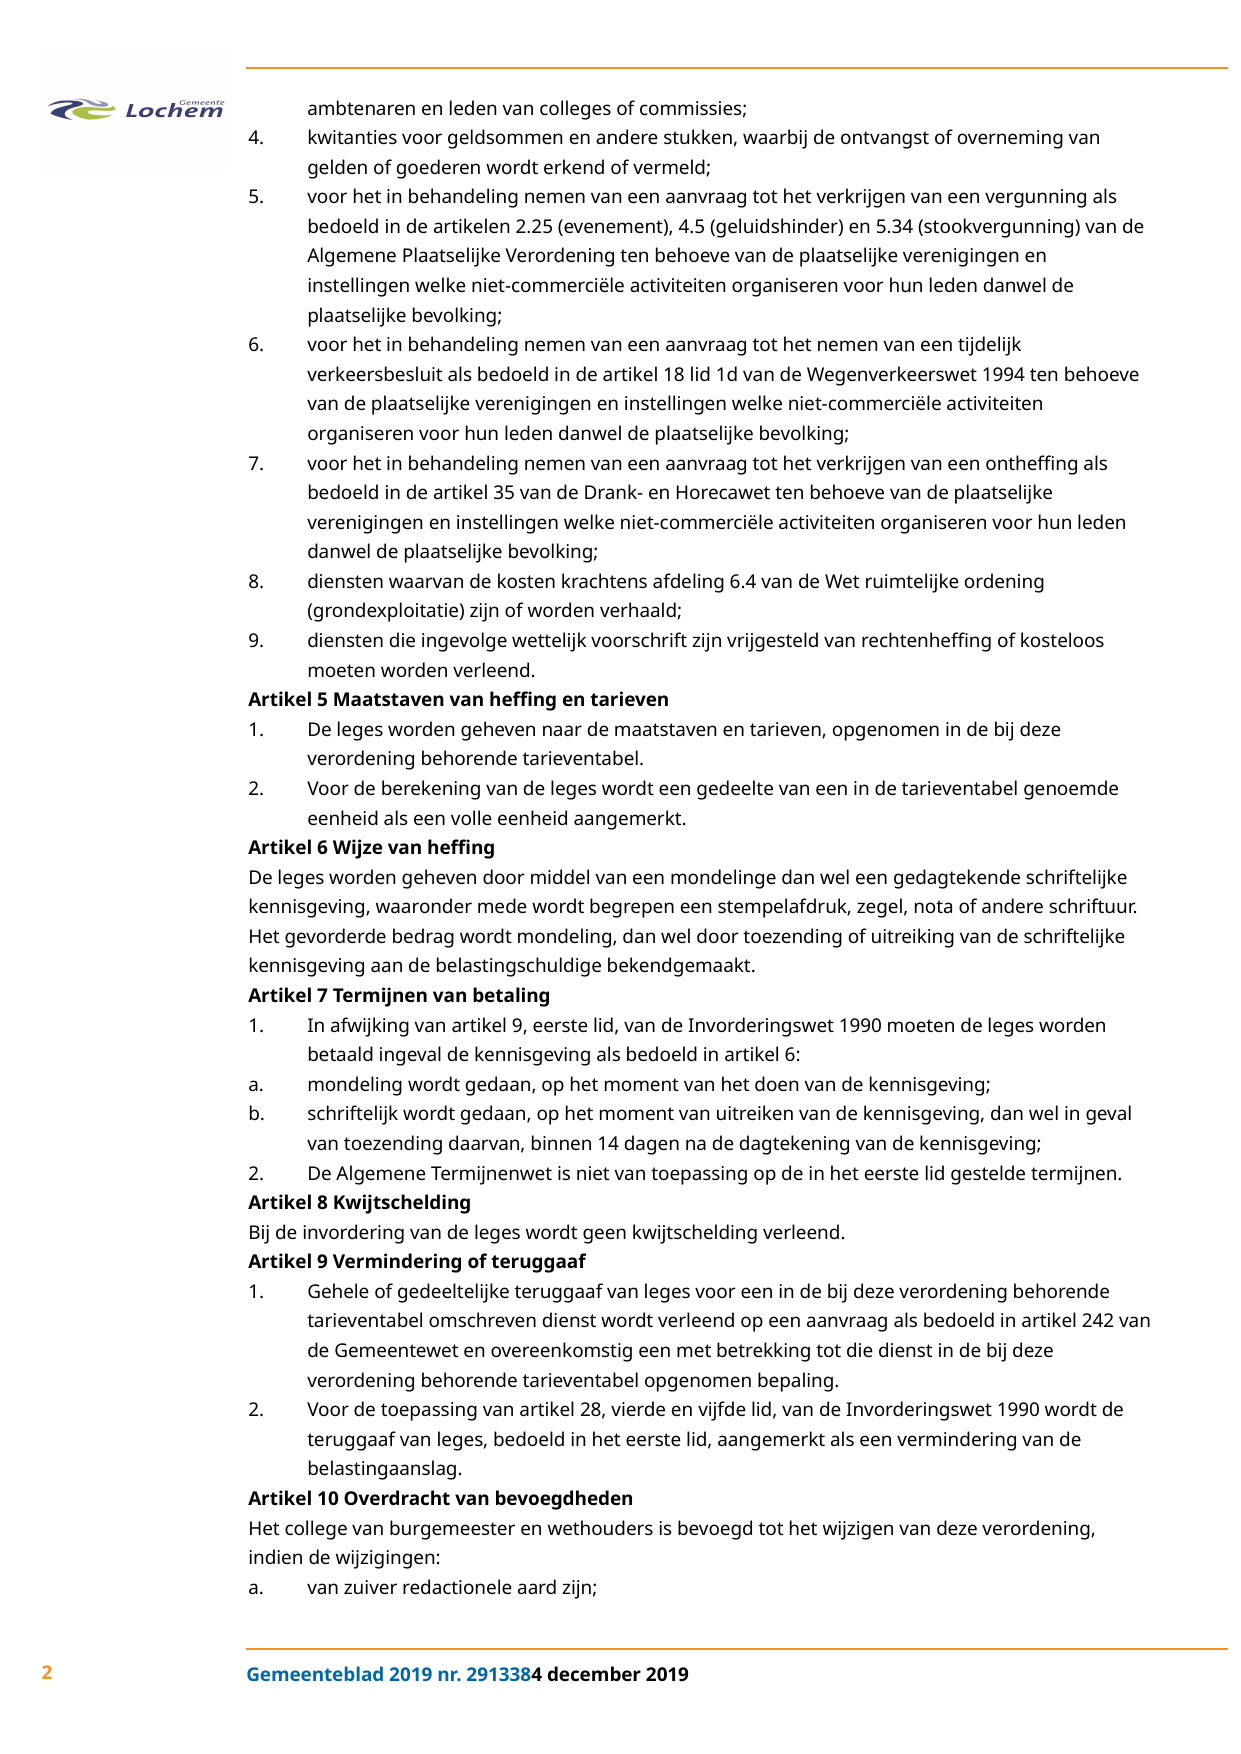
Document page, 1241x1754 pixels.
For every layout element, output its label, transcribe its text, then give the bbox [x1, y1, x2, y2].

list van zuiver redactionele aard zijn; [248, 1574, 1152, 1600]
text Artikel 10 Overdracht van bevoegdheden [248, 1485, 1152, 1511]
text Het college van burgemeester en wethouders is bevoegd tot het wijzigen van deze verordening, indien de wijzigingen: [248, 1515, 1152, 1570]
text Artikel 5 Maatstaven van heffing en tarieven [248, 686, 1152, 712]
list De Algemene Termijnenwet is niet van toepassing op de in het eerste lid gestelde termijnen. [248, 1160, 1152, 1186]
picture [41, 47, 231, 172]
text Artikel 9 Vermindering of teruggaaf [248, 1248, 1152, 1274]
list schriftelijk wordt gedaan, op het moment van uitreiken van de kennisgeving, dan wel in geval van toezending daarvan, binnen 14 dagen na de dagtekening van de kennisgeving; [248, 1101, 1152, 1156]
list mondeling wordt gedaan, op het moment van het doen van de kennisgeving; [248, 1071, 1152, 1097]
list voor het in behandeling nemen van een aanvraag tot het verkrijgen van een vergunning als bedoeld in de artikelen 2.25 (evenement), 4.5 (geluidshinder) en 5.34 (stookvergunning) van de Algemene Plaatselijke Verordening ten behoeve van de plaatselijke verenigingen en instellingen welke niet-commerciële activiteiten organiseren voor hun leden danwel de plaatselijke bevolking; [248, 183, 1152, 328]
list Gehele of gedeeltelijke teruggaaf van leges voor een in de bij deze verordening behorende tarieventabel omschreven dienst wordt verleend op een aanvraag als bedoeld in artikel 242 van de Gemeentewet en overeenkomstig een met betrekking tot die dienst in de bij deze verordening behorende tarieventabel opgenomen bepaling. [248, 1278, 1152, 1393]
list diensten die ingevolge wettelijk voorschrift zijn vrijgesteld van rechtenheffing of kosteloos moeten worden verleend. [248, 627, 1152, 683]
list ambtenaren en leden van colleges of commissies; [248, 95, 1152, 121]
text Artikel 7 Termijnen van betaling [248, 982, 1152, 1008]
list Voor de berekening van de leges wordt een gedeelte van een in de tarieventabel genoemde eenheid als een volle eenheid aangemerkt. [248, 775, 1152, 831]
list kwitanties voor geldsommen en andere stukken, waarbij de ontvangst of overneming van gelden of goederen wordt erkend of vermeld; [248, 124, 1152, 180]
text Artikel 8 Kwijtschelding [248, 1189, 1152, 1215]
list voor het in behandeling nemen van een aanvraag tot het verkrijgen van een ontheffing als bedoeld in de artikel 35 van de Drank- en Horecawet ten behoeve van de plaatselijke verenigingen en instellingen welke niet-commerciële activiteiten organiseren voor hun leden danwel de plaatselijke bevolking; [248, 450, 1152, 564]
list diensten waarvan de kosten krachtens afdeling 6.4 van de Wet ruimtelijke ordening (grondexploitatie) zijn of worden verhaald; [248, 568, 1152, 623]
list Voor de toepassing van artikel 28, vierde en vijfde lid, van de Invorderingswet 1990 wordt de teruggaaf van leges, bedoeld in het eerste lid, aangemerkt als een vermindering van de belastingaanslag. [248, 1396, 1152, 1481]
list In afwijking van artikel 9, eerste lid, van de Invorderingswet 1990 moeten de leges worden betaald ingeval de kennisgeving als bedoeld in artikel 6: [248, 1012, 1152, 1067]
list voor het in behandeling nemen van een aanvraag tot het nemen van een tijdelijk verkeersbesluit als bedoeld in de artikel 18 lid 1d van de Wegenverkeerswet 1994 ten behoeve van de plaatselijke verenigingen en instellingen welke niet-commerciële activiteiten organiseren voor hun leden danwel de plaatselijke bevolking; [248, 331, 1152, 446]
text De leges worden geheven door middel van een mondelinge dan wel een gedagtekende schriftelijke kennisgeving, waaronder mede wordt begrepen een stempelafdruk, zegel, nota of andere schriftuur. Het gevorderde bedrag wordt mondeling, dan wel door toezending of uitreiking van de schriftelijke kennisgeving aan de belastingschuldige bekendgemaakt. [248, 864, 1152, 978]
text Bij de invordering van de leges wordt geen kwijtschelding verleend. [248, 1219, 1152, 1245]
text Artikel 6 Wijze van heffing [248, 834, 1152, 860]
list De leges worden geheven naar de maatstaven en tarieven, opgenomen in de bij deze verordening behorende tarieventabel. [248, 716, 1152, 771]
